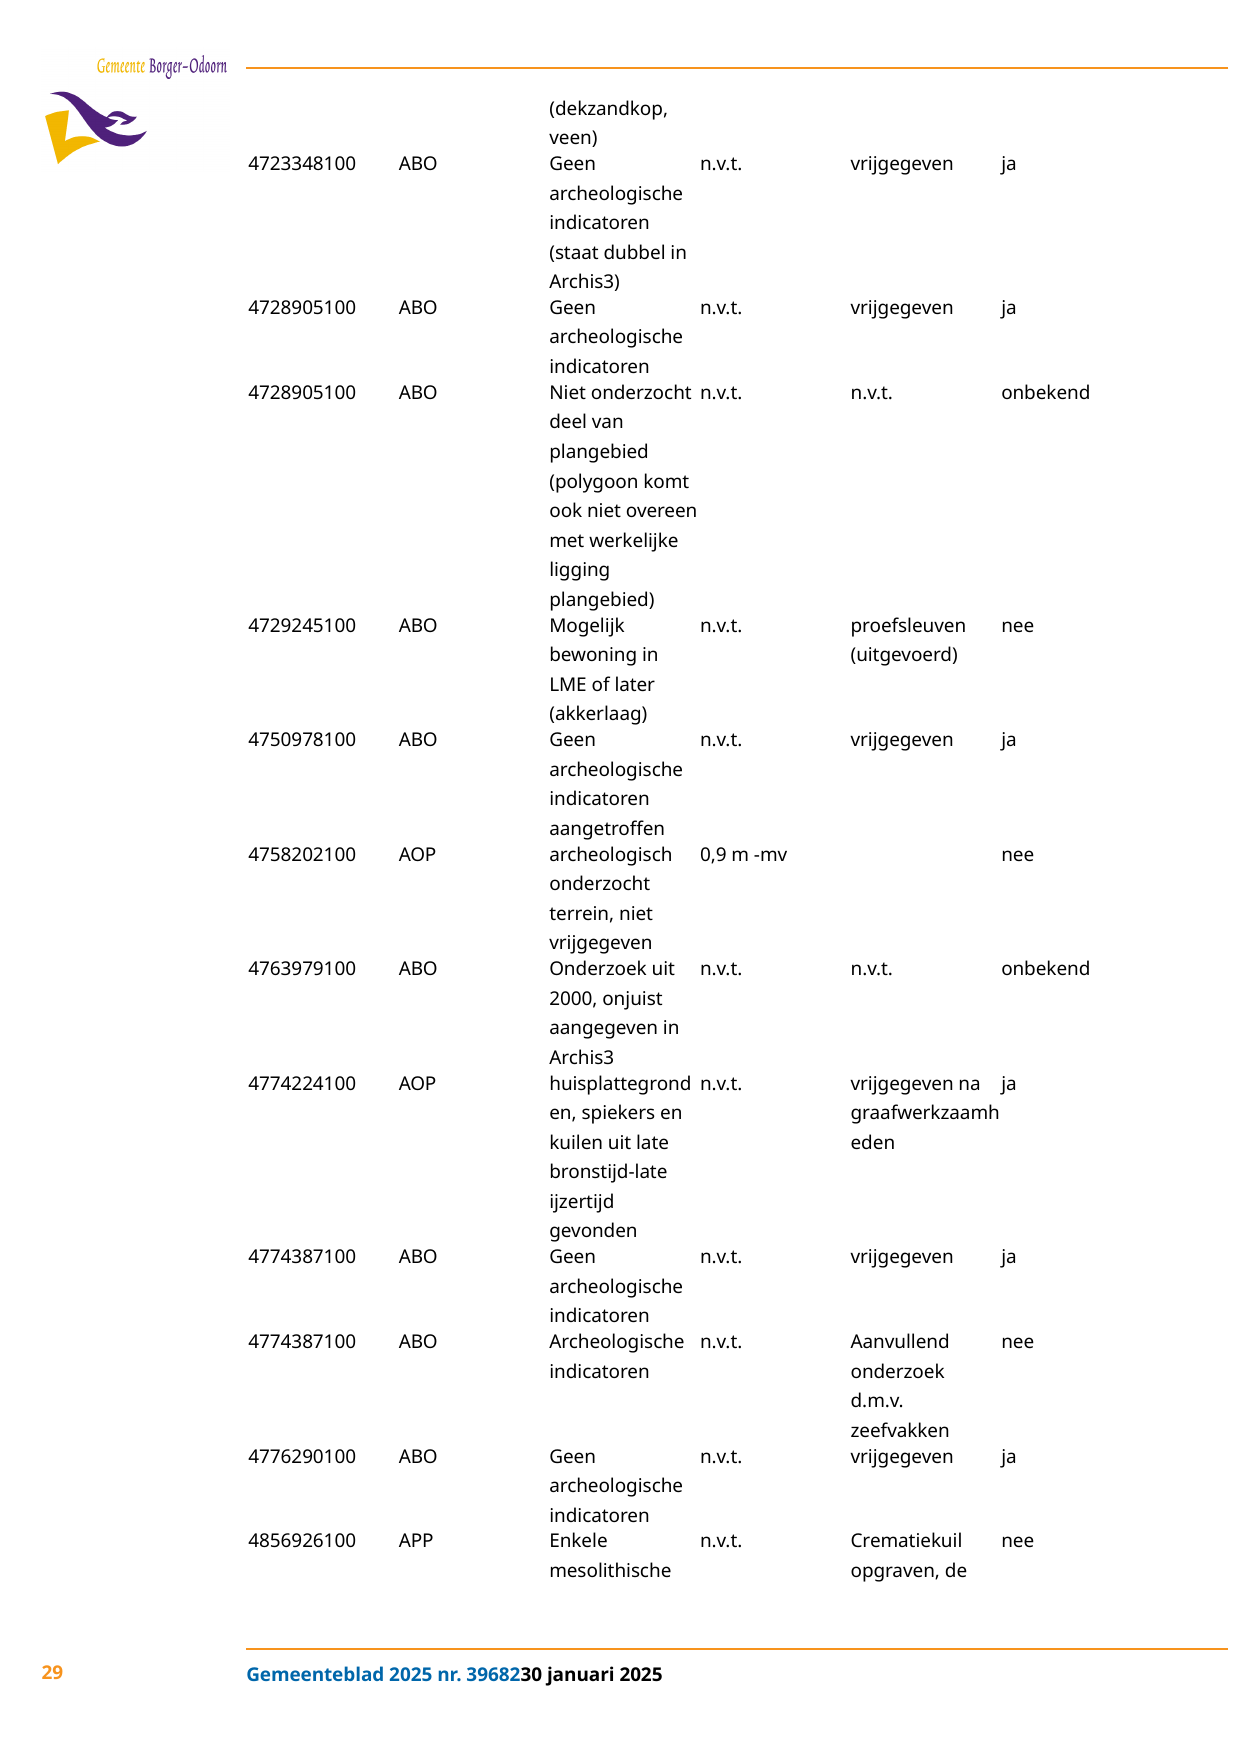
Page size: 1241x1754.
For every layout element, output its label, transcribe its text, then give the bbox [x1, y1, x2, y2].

table_cell 4729245100 [248, 612, 398, 726]
table_cell n.v.t. [700, 1528, 850, 1583]
table_cell ABO [399, 294, 549, 379]
table_cell 4763979100 [248, 955, 398, 1070]
table_cell n.v.t. [700, 294, 850, 379]
table_cell n.v.t. [850, 955, 1001, 1070]
table_cell n.v.t. [700, 150, 850, 294]
table_cell ABO [399, 1443, 549, 1528]
table_cell vrijgegeven [850, 294, 1001, 379]
table_cell Niet onderzocht deel van plangebied (polygoon komt ook niet overeen met werkelijke ligging plangebied) [549, 379, 700, 612]
table_cell vrijgegeven [850, 1244, 1001, 1328]
table_cell [850, 95, 1001, 150]
table_cell ABO [399, 150, 549, 294]
table_cell n.v.t. [700, 379, 850, 612]
table_cell [850, 841, 1001, 955]
table_cell 4774224100 [248, 1070, 398, 1243]
table_cell n.v.t. [700, 1244, 850, 1328]
table_cell Mogelijk bewoning in LME of later (akkerlaag) [549, 612, 700, 726]
table_cell n.v.t. [700, 1070, 850, 1243]
table_cell nee [1001, 612, 1152, 726]
table_cell ja [1001, 1443, 1152, 1528]
table_cell AOP [399, 1070, 549, 1243]
table_cell ABO [399, 1244, 549, 1328]
table_cell Aanvullend onderzoek d.m.v. zeefvakken [850, 1328, 1001, 1443]
table_cell vrijgegeven [850, 726, 1001, 841]
table_cell Geen archeologische indicatoren (staat dubbel in Archis3) [549, 150, 700, 294]
table_cell n.v.t. [700, 1328, 850, 1443]
table_cell Crematiekuil opgraven, de [850, 1528, 1001, 1583]
table_cell 4750978100 [248, 726, 398, 841]
table_cell ja [1001, 1070, 1152, 1243]
table_cell Geen archeologische indicatoren [549, 1443, 700, 1528]
table_cell Geen archeologische indicatoren [549, 1244, 700, 1328]
table_cell onbekend [1001, 379, 1152, 612]
table_cell ja [1001, 726, 1152, 841]
table_cell ABO [399, 379, 549, 612]
table_cell 4774387100 [248, 1244, 398, 1328]
table_cell Archeologische indicatoren [549, 1328, 700, 1443]
table_cell 4758202100 [248, 841, 398, 955]
table_cell APP [399, 1528, 549, 1583]
table_cell 4776290100 [248, 1443, 398, 1528]
table_cell 4728905100 [248, 294, 398, 379]
table_cell n.v.t. [700, 726, 850, 841]
table_cell n.v.t. [700, 1443, 850, 1528]
table_cell nee [1001, 1528, 1152, 1583]
table_cell 4774387100 [248, 1328, 398, 1443]
table_cell nee [1001, 841, 1152, 955]
table_cell (dekzandkop, veen) [549, 95, 700, 150]
table_cell Onderzoek uit 2000, onjuist aangegeven in Archis3 [549, 955, 700, 1070]
table_cell [399, 95, 549, 150]
table_cell proefsleuven (uitgevoerd) [850, 612, 1001, 726]
table_cell onbekend [1001, 955, 1152, 1070]
table_cell ja [1001, 294, 1152, 379]
table_cell ja [1001, 1244, 1152, 1328]
table_cell ABO [399, 1328, 549, 1443]
table_cell vrijgegeven [850, 1443, 1001, 1528]
table_cell ABO [399, 726, 549, 841]
picture [41, 47, 231, 172]
table_cell archeologisch onderzocht terrein, niet vrijgegeven [549, 841, 700, 955]
table_cell Geen archeologische indicatoren [549, 294, 700, 379]
table_cell ABO [399, 612, 549, 726]
table_cell n.v.t. [700, 612, 850, 726]
table_cell 4723348100 [248, 150, 398, 294]
table_cell [700, 95, 850, 150]
table_cell huisplattegronden, spiekers en kuilen uit late bronstijd-late ijzertijd gevonden [549, 1070, 700, 1243]
table_cell 4856926100 [248, 1528, 398, 1583]
table_cell n.v.t. [850, 379, 1001, 612]
table_cell Enkele mesolithische [549, 1528, 700, 1583]
table_cell 0,9 m -mv [700, 841, 850, 955]
table_cell AOP [399, 841, 549, 955]
table_cell 4728905100 [248, 379, 398, 612]
table_cell Geen archeologische indicatoren aangetroffen [549, 726, 700, 841]
table_cell ja [1001, 150, 1152, 294]
table_cell vrijgegeven [850, 150, 1001, 294]
table_cell ABO [399, 955, 549, 1070]
table_cell vrijgegeven na graafwerkzaamheden [850, 1070, 1001, 1243]
table_cell nee [1001, 1328, 1152, 1443]
table_cell [248, 95, 398, 150]
table_cell n.v.t. [700, 955, 850, 1070]
table_cell [1001, 95, 1152, 150]
